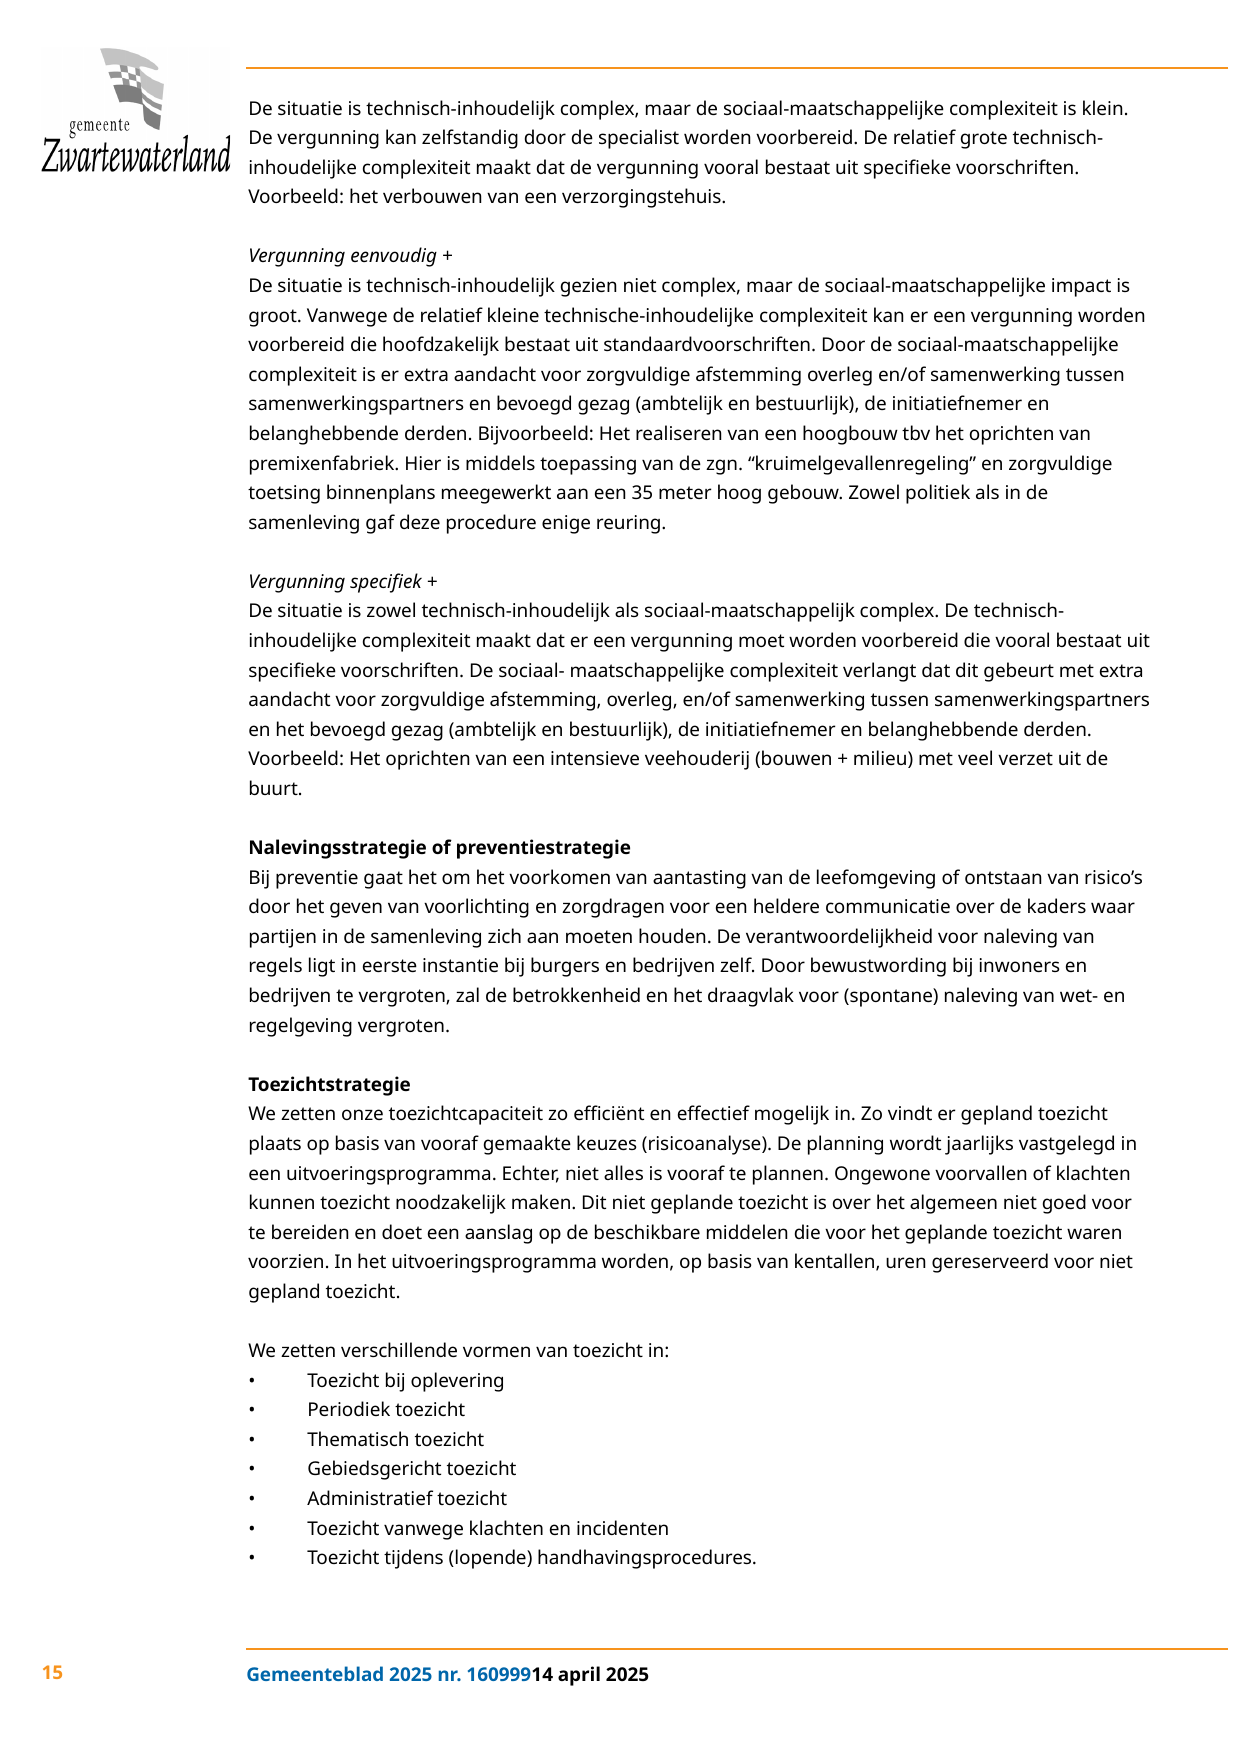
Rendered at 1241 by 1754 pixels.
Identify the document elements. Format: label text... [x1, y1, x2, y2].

text Vergunning eenvoudig + [248, 243, 1152, 268]
list Thematisch toezicht [248, 1426, 1152, 1452]
list Toezicht bij oplevering [248, 1367, 1152, 1393]
text Vergunning specifiek + [248, 568, 1152, 594]
list Administratief toezicht [248, 1485, 1152, 1511]
text Nalevingsstrategie of preventiestrategie [248, 834, 1152, 860]
text De situatie is zowel technisch-inhoudelijk als sociaal-maatschappelijk complex. De technisch-inhoudelijke complexiteit maakt dat er een vergunning moet worden voorbereid die vooral bestaat uit specifieke voorschriften. De sociaal- maatschappelijke complexiteit verlangt dat dit gebeurt met extra aandacht voor zorgvuldige afstemming, overleg, en/of samenwerking tussen samenwerkingspartners en het bevoegd gezag (ambtelijk en bestuurlijk), de initiatiefnemer en belanghebbende derden. Voorbeeld: Het oprichten van een intensieve veehouderij (bouwen + milieu) met veel verzet uit de buurt. [248, 598, 1152, 801]
text Bij preventie gaat het om het voorkomen van aantasting van de leefomgeving of ontstaan van risico’s door het geven van voorlichting en zorgdragen voor een heldere communicatie over de kaders waar partijen in de samenleving zich aan moeten houden. De verantwoordelijkheid voor naleving van regels ligt in eerste instantie bij burgers en bedrijven zelf. Door bewustwording bij inwoners en bedrijven te vergroten, zal de betrokkenheid en het draagvlak voor (spontane) naleving van wet- en regelgeving vergroten. [248, 864, 1152, 1038]
list Gebiedsgericht toezicht [248, 1456, 1152, 1481]
text Toezichtstrategie [248, 1071, 1152, 1097]
picture [41, 47, 231, 172]
text We zetten verschillende vormen van toezicht in: [248, 1337, 1152, 1363]
text De situatie is technisch-inhoudelijk complex, maar de sociaal-maatschappelijke complexiteit is klein. De vergunning kan zelfstandig door de specialist worden voorbereid. De relatief grote technisch-inhoudelijke complexiteit maakt dat de vergunning vooral bestaat uit specifieke voorschriften. Voorbeeld: het verbouwen van een verzorgingstehuis. [248, 95, 1152, 209]
list Periodiek toezicht [248, 1396, 1152, 1422]
text We zetten onze toezichtcapaciteit zo efficiënt en effectief mogelijk in. Zo vindt er gepland toezicht plaats op basis van vooraf gemaakte keuzes (risicoanalyse). De planning wordt jaarlijks vastgelegd in een uitvoeringsprogramma. Echter, niet alles is vooraf te plannen. Ongewone voorvallen of klachten kunnen toezicht noodzakelijk maken. Dit niet geplande toezicht is over het algemeen niet goed voor te bereiden en doet een aanslag op de beschikbare middelen die voor het geplande toezicht waren voorzien. In het uitvoeringsprogramma worden, op basis van kentallen, uren gereserveerd voor niet gepland toezicht. [248, 1101, 1152, 1304]
list Toezicht vanwege klachten en incidenten [248, 1515, 1152, 1541]
text De situatie is technisch-inhoudelijk gezien niet complex, maar de sociaal-maatschappelijke impact is groot. Vanwege de relatief kleine technische-inhoudelijke complexiteit kan er een vergunning worden voorbereid die hoofdzakelijk bestaat uit standaardvoorschriften. Door de sociaal-maatschappelijke complexiteit is er extra aandacht voor zorgvuldige afstemming overleg en/of samenwerking tussen samenwerkingspartners en bevoegd gezag (ambtelijk en bestuurlijk), de initiatiefnemer en belanghebbende derden. Bijvoorbeeld: Het realiseren van een hoogbouw tbv het oprichten van premixenfabriek. Hier is middels toepassing van de zgn. “kruimelgevallenregeling” en zorgvuldige toetsing binnenplans meegewerkt aan een 35 meter hoog gebouw. Zowel politiek als in de samenleving gaf deze procedure enige reuring. [248, 272, 1152, 535]
list Toezicht tijdens (lopende) handhavingsprocedures. [248, 1544, 1152, 1570]
